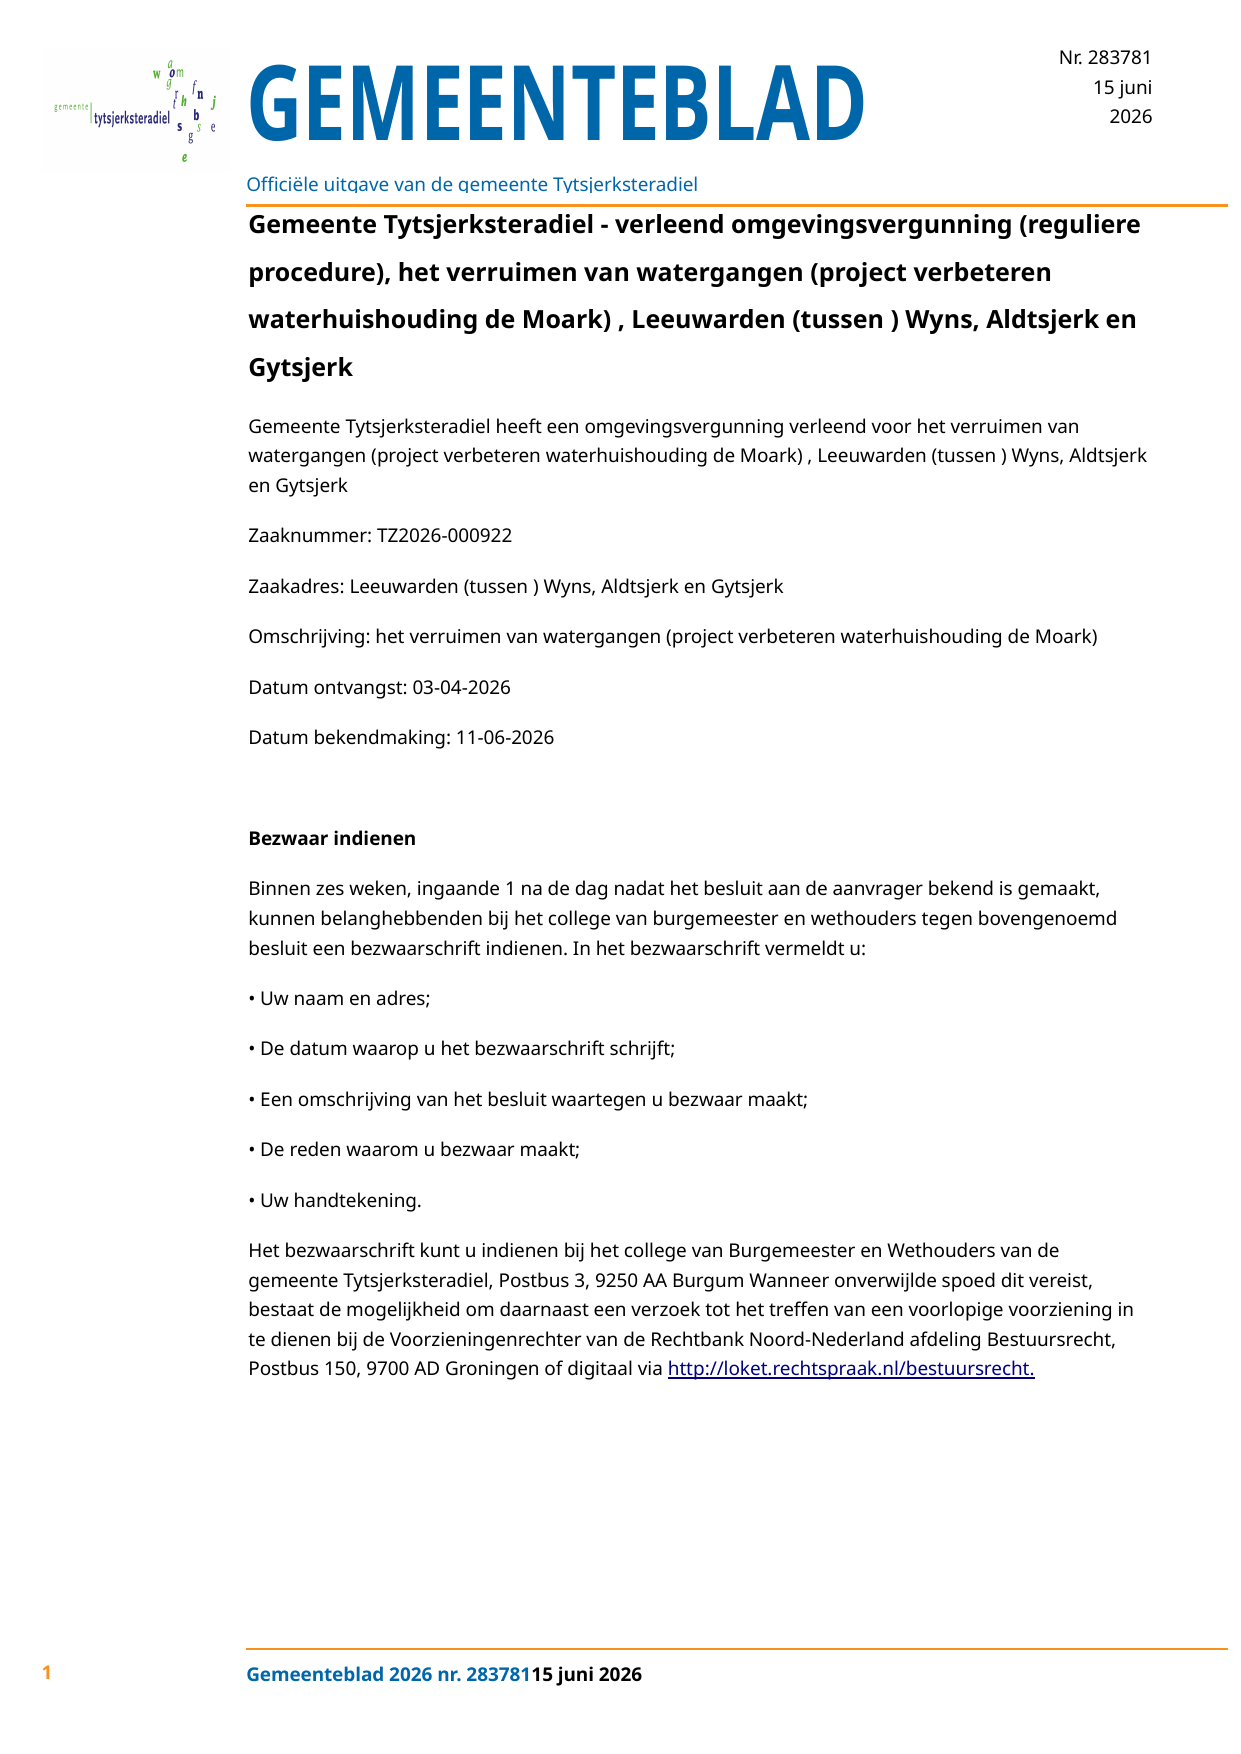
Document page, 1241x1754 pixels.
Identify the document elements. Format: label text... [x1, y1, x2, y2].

text • De datum waarop u het bezwaarschrift schrijft; [248, 1036, 1152, 1061]
text Omschrijving: het verruimen van watergangen (project verbeteren waterhuishouding de Moark) [248, 623, 1152, 649]
text Datum bekendmaking: 11-06-2026 [248, 724, 1152, 750]
text • Uw naam en adres; [248, 985, 1152, 1011]
text Zaakadres: Leeuwarden (tussen ) Wyns, Aldtsjerk en Gytsjerk [248, 573, 1152, 599]
text Zaaknummer: TZ2026-000922 [248, 523, 1152, 548]
text • De reden waarom u bezwaar maakt; [248, 1136, 1152, 1162]
text Binnen zes weken, ingaande 1 na de dag nadat het besluit aan de aanvrager bekend is gemaakt, kunnen belanghebbenden bij het college van burgemeester en wethouders tegen bovengenoemd besluit een bezwaarschrift indienen. In het bezwaarschrift vermeldt u: [248, 876, 1152, 961]
text Bezwaar indienen [248, 825, 1152, 851]
picture [41, 47, 231, 172]
text Gemeente Tytsjerksteradiel heeft een omgevingsvergunning verleend voor het verruimen van watergangen (project verbeteren waterhuishouding de Moark) , Leeuwarden (tussen ) Wyns, Aldtsjerk en Gytsjerk [248, 413, 1152, 498]
text Datum ontvangst: 03-04-2026 [248, 674, 1152, 700]
text • Uw handtekening. [248, 1187, 1152, 1213]
text Gemeente Tytsjerksteradiel - verleend omgevingsvergunning (reguliere procedure), het verruimen van watergangen (project verbeteren waterhuishouding de Moark) , Leeuwarden (tussen ) Wyns, Aldtsjerk en Gytsjerk [248, 207, 1152, 384]
text Het bezwaarschrift kunt u indienen bij het college van Burgemeester en Wethouders van de gemeente Tytsjerksteradiel, Postbus 3, 9250 AA Burgum Wanneer onverwijlde spoed dit vereist, bestaat de mogelijkheid om daarnaast een verzoek tot het treffen van een voorlopige voorziening in te dienen bij de Voorzieningenrechter van de Rechtbank Noord-Nederland afdeling Bestuursrecht, Postbus 150, 9700 AD Groningen of digitaal via http://loket.rechtspraak.nl/bestuursrecht. [248, 1237, 1152, 1381]
text • Een omschrijving van het besluit waartegen u bezwaar maakt; [248, 1086, 1152, 1112]
